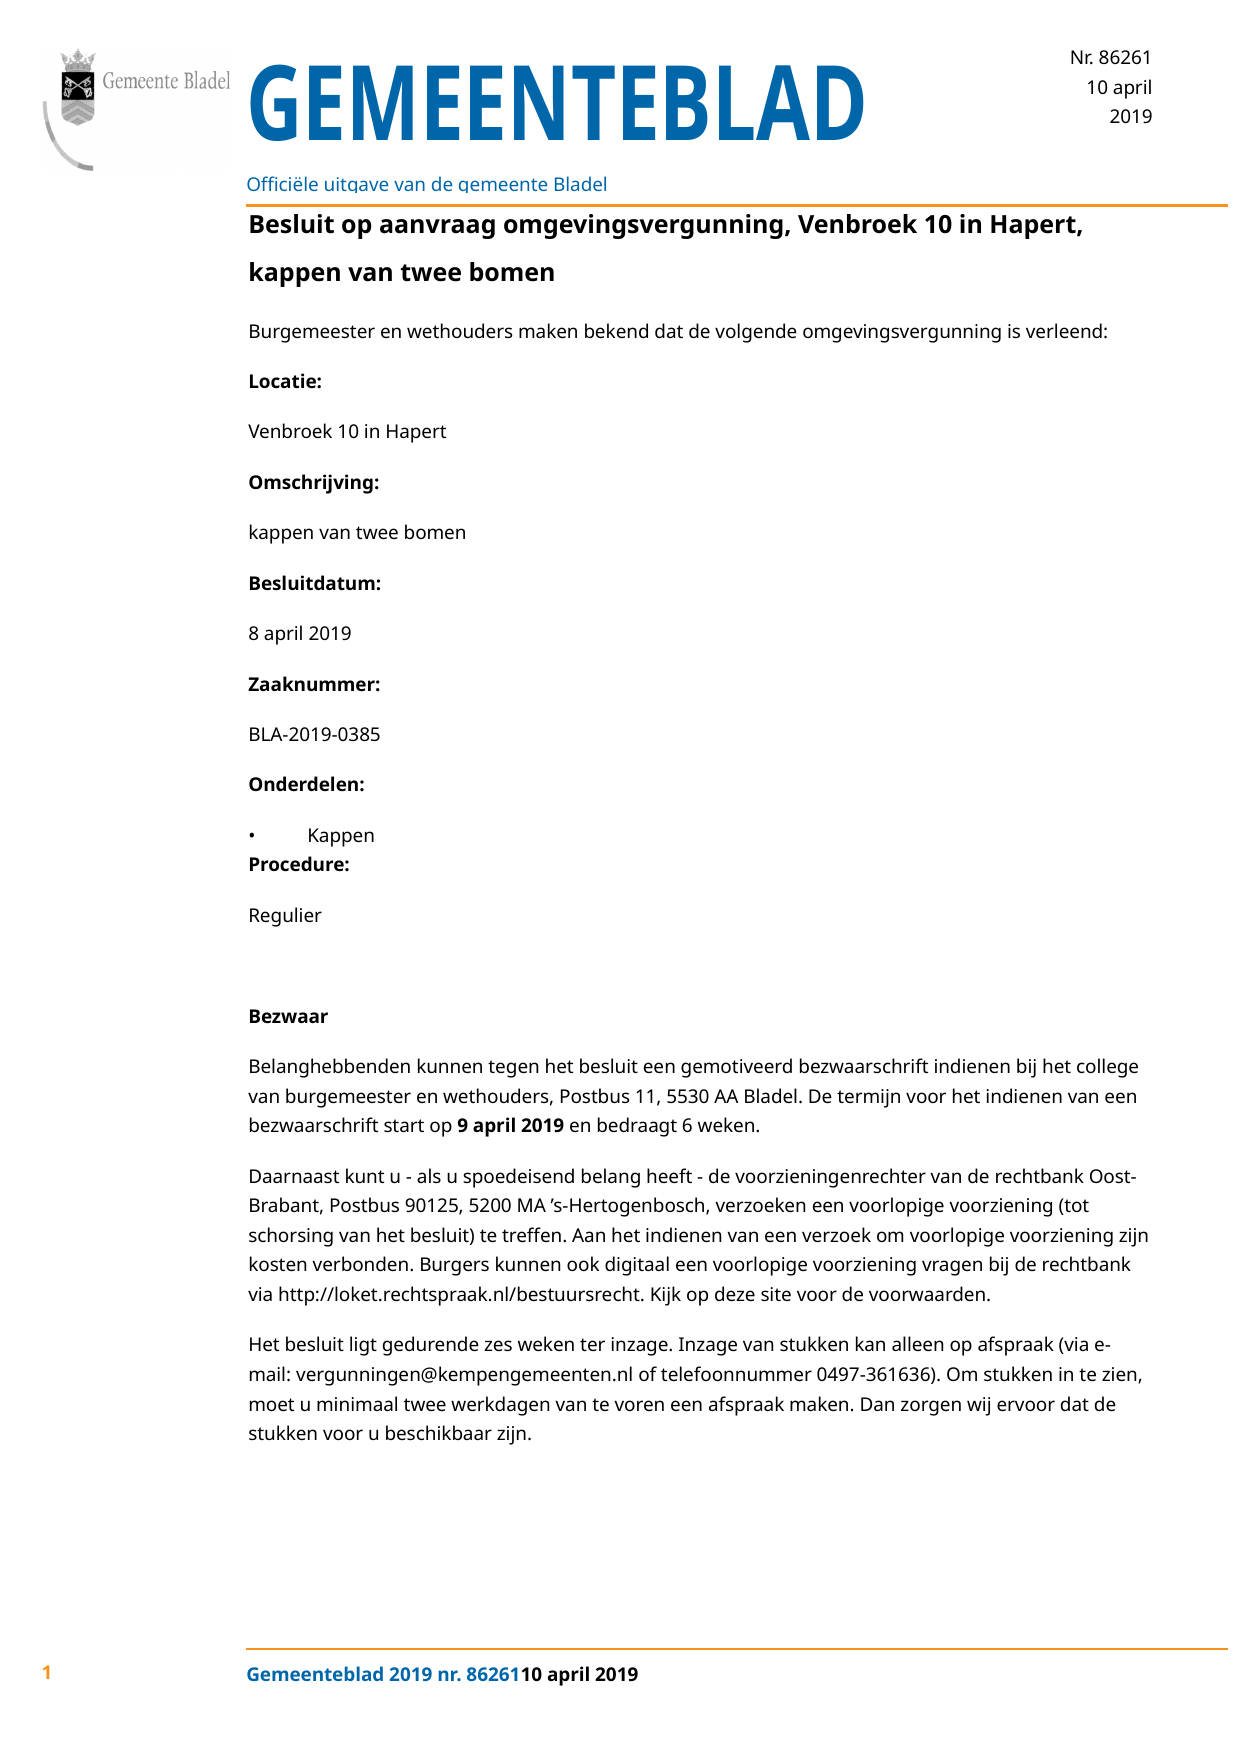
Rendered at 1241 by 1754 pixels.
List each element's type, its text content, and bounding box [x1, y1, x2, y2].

text Locatie: [248, 368, 1152, 394]
text Bezwaar [248, 1003, 1152, 1029]
text Zaaknummer: [248, 671, 1152, 697]
text Het besluit ligt gedurende zes weken ter inzage. Inzage van stukken kan alleen op afspraak (via e-mail: vergunningen@kempengemeenten.nl of telefoonnummer 0497-361636). Om stukken in te zien, moet u minimaal twee werkdagen van te voren een afspraak maken. Dan zorgen wij ervoor dat de stukken voor u beschikbaar zijn. [248, 1332, 1152, 1446]
list Kappen [248, 822, 1152, 848]
text Besluit op aanvraag omgevingsvergunning, Venbroek 10 in Hapert, kappen van twee bomen [248, 207, 1152, 288]
text Belanghebbenden kunnen tegen het besluit een gemotiveerd bezwaarschrift indienen bij het college van burgemeester en wethouders, Postbus 11, 5530 AA Bladel. De termijn voor het indienen van een bezwaarschrift start op 9 april 2019 en bedraagt 6 weken. [248, 1053, 1152, 1138]
text Procedure: [248, 852, 1152, 877]
text Omschrijving: [248, 469, 1152, 495]
text kappen van twee bomen [248, 519, 1152, 545]
text BLA-2019-0385 [248, 721, 1152, 747]
text Daarnaast kunt u - als u spoedeisend belang heeft - de voorzieningenrechter van de rechtbank Oost-Brabant, Postbus 90125, 5200 MA ’s-Hertogenbosch, verzoeken een voorlopige voorziening (tot schorsing van het besluit) te treffen. Aan het indienen van een verzoek om voorlopige voorziening zijn kosten verbonden. Burgers kunnen ook digitaal een voorlopige voorziening vragen bij de rechtbank via http://loket.rechtspraak.nl/bestuursrecht. Kijk op deze site voor de voorwaarden. [248, 1163, 1152, 1307]
text Regulier [248, 902, 1152, 928]
text Besluitdatum: [248, 570, 1152, 596]
text Burgemeester en wethouders maken bekend dat de volgende omgevingsvergunning is verleend: [248, 318, 1152, 344]
text 8 april 2019 [248, 620, 1152, 646]
picture [41, 47, 231, 172]
text Onderdelen: [248, 772, 1152, 797]
text Venbroek 10 in Hapert [248, 419, 1152, 444]
